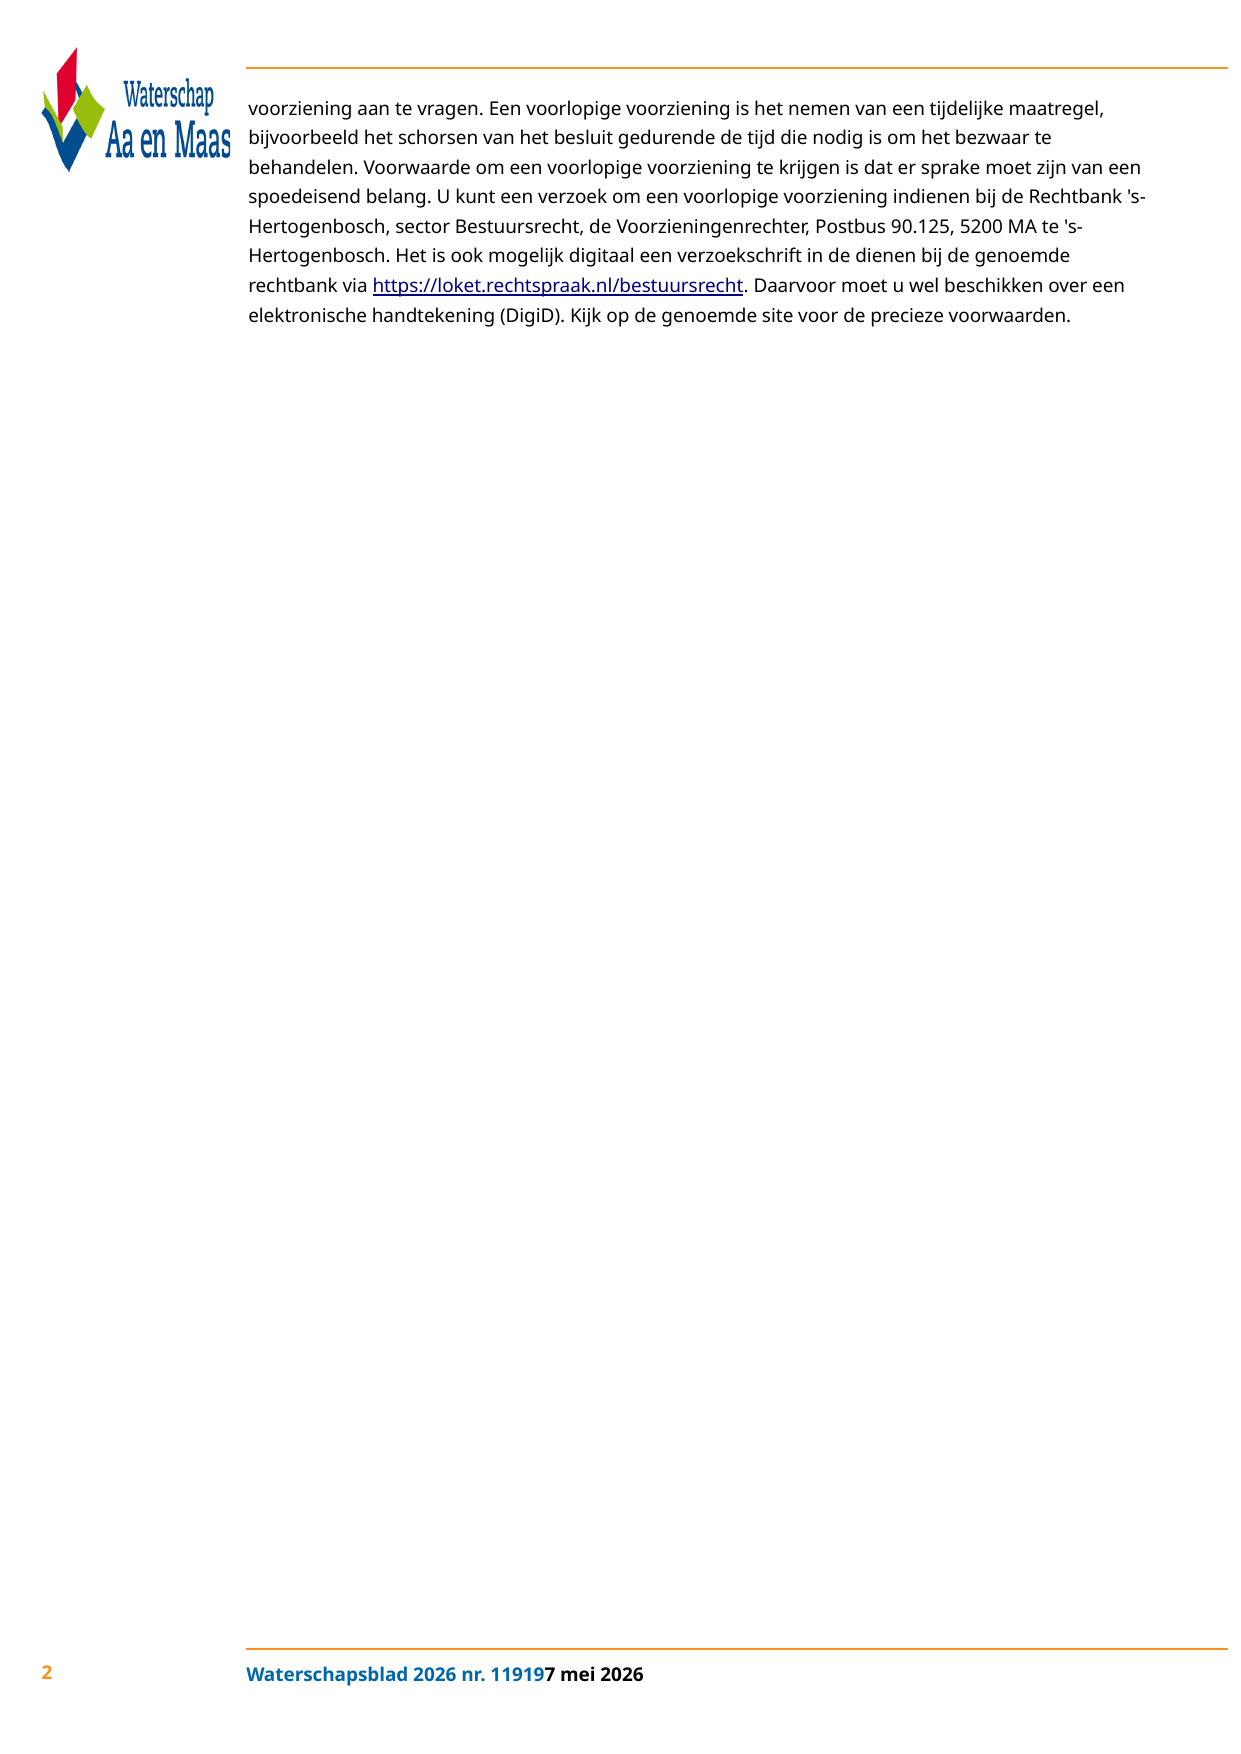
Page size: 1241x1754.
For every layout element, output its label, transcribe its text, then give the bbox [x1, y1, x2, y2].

text voorziening aan te vragen. Een voorlopige voorziening is het nemen van een tijdelijke maatregel, bijvoorbeeld het schorsen van het besluit gedurende de tijd die nodig is om het bezwaar te behandelen. Voorwaarde om een voorlopige voorziening te krijgen is dat er sprake moet zijn van een spoedeisend belang. U kunt een verzoek om een voorlopige voorziening indienen bij de Rechtbank 's-Hertogenbosch, sector Bestuursrecht, de Voorzieningenrechter, Postbus 90.125, 5200 MA te 's-Hertogenbosch. Het is ook mogelijk digitaal een verzoekschrift in de dienen bij de genoemde rechtbank via https://loket.rechtspraak.nl/bestuursrecht. Daarvoor moet u wel beschikken over een elektronische handtekening (DigiD). Kijk op de genoemde site voor de precieze voorwaarden. [248, 95, 1152, 328]
picture [41, 47, 231, 172]
